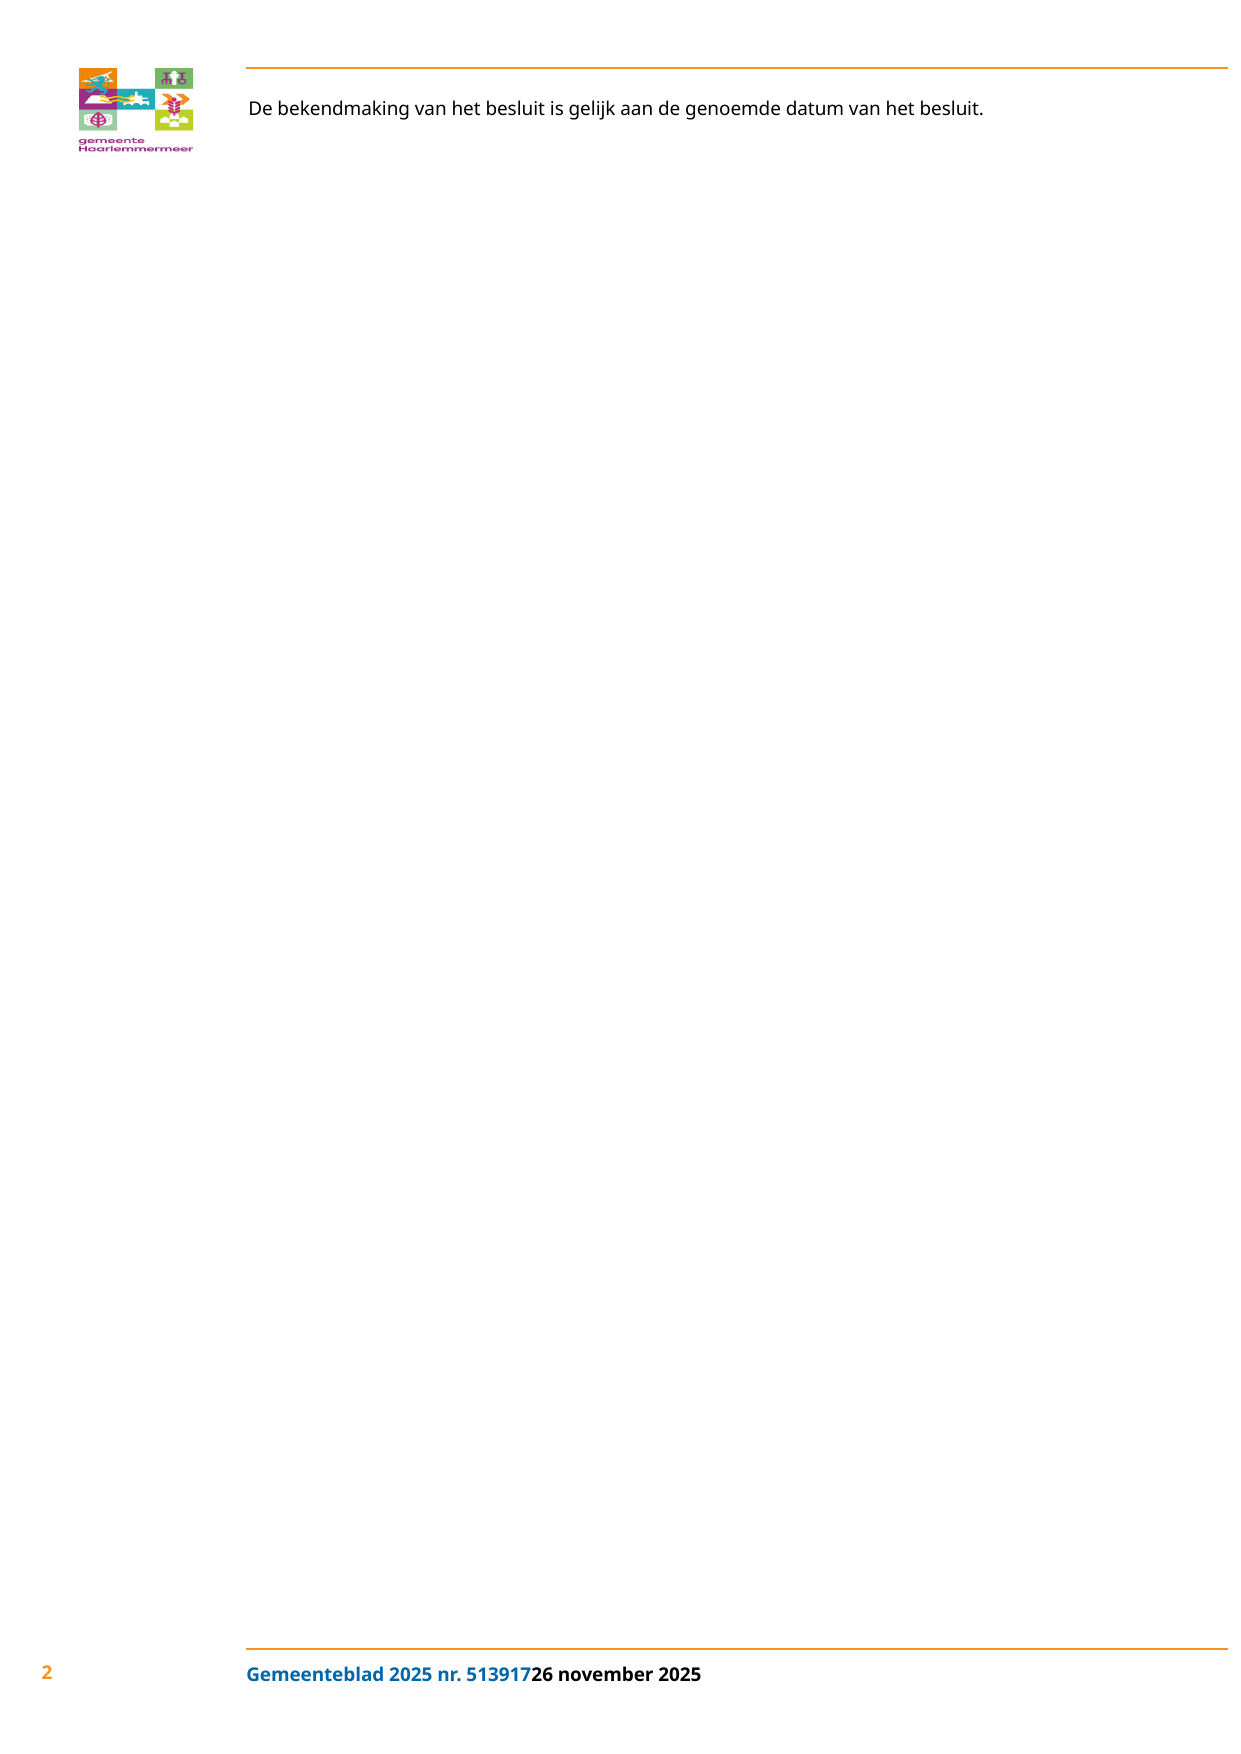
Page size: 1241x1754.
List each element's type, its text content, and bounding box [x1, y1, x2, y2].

picture [41, 47, 231, 172]
text De bekendmaking van het besluit is gelijk aan de genoemde datum van het besluit. [248, 95, 1152, 121]
